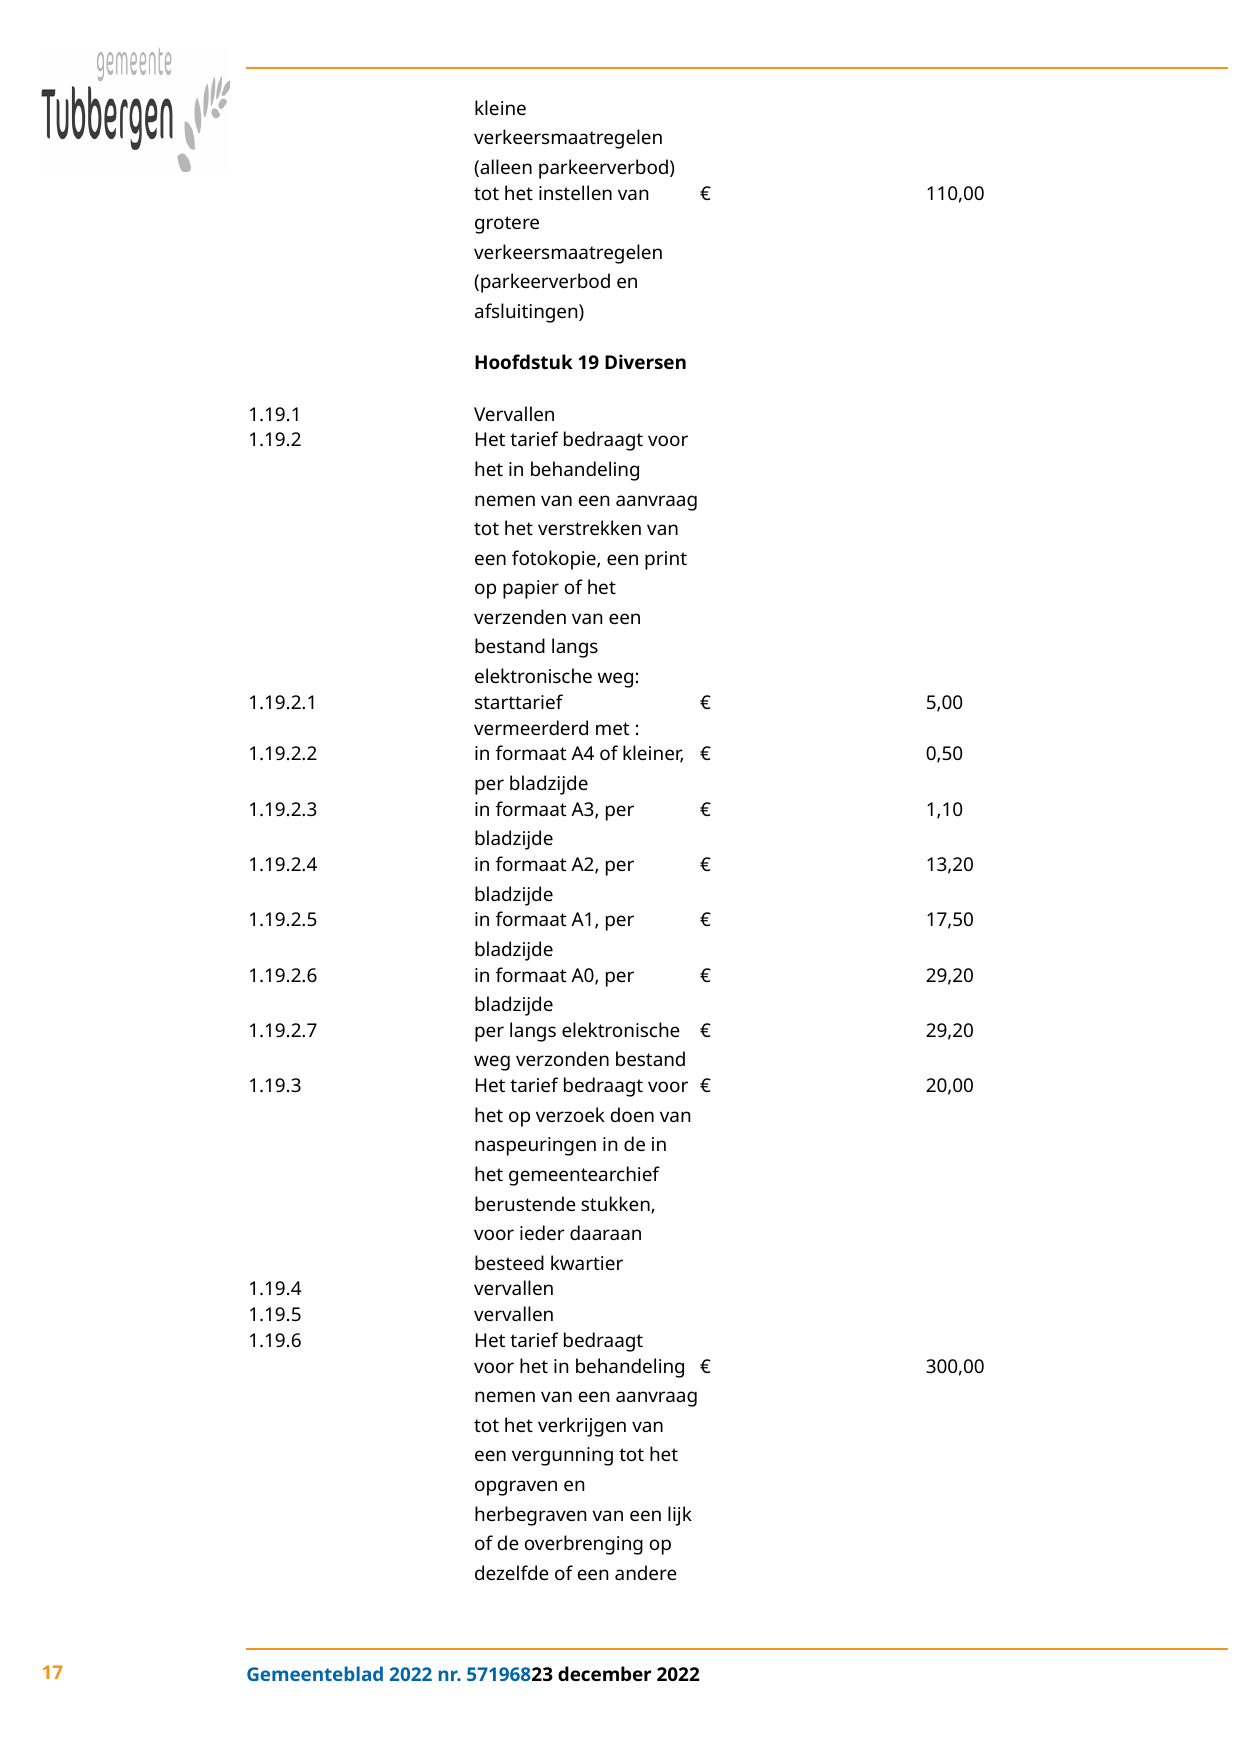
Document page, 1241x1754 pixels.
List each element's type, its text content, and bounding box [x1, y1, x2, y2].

table_cell [700, 1301, 926, 1327]
table_cell € [700, 741, 926, 796]
table_cell 1.19.2.6 [248, 962, 474, 1017]
table_cell [248, 375, 474, 401]
table_cell € [700, 1073, 926, 1276]
table_cell [248, 715, 474, 741]
table_cell 1.19.2.2 [248, 741, 474, 796]
table_cell [700, 715, 926, 741]
table_cell € [700, 180, 926, 324]
table_cell [926, 1276, 1152, 1301]
table_cell [248, 180, 474, 324]
table_cell vermeerderd met : [474, 715, 700, 741]
table_cell [474, 375, 700, 401]
table_cell [926, 350, 1152, 375]
table_cell [700, 375, 926, 401]
table_cell € [700, 1017, 926, 1072]
table_cell [700, 401, 926, 427]
table_cell in formaat A4 of kleiner, per bladzijde [474, 741, 700, 796]
table_cell 1.19.2.1 [248, 689, 474, 715]
table_cell € [700, 906, 926, 962]
table_cell starttarief [474, 689, 700, 715]
table_cell [926, 715, 1152, 741]
table_cell 0,50 [926, 741, 1152, 796]
table_cell 110,00 [926, 180, 1152, 324]
table_cell 5,00 [926, 689, 1152, 715]
table_cell in formaat A2, per bladzijde [474, 851, 700, 906]
table_cell [248, 95, 474, 180]
table_cell [926, 95, 1152, 180]
table_cell 1.19.5 [248, 1301, 474, 1327]
table_cell in formaat A1, per bladzijde [474, 906, 700, 962]
table_cell in formaat A0, per bladzijde [474, 962, 700, 1017]
table_cell per langs elektronische weg verzonden bestand [474, 1017, 700, 1072]
table_cell 29,20 [926, 962, 1152, 1017]
table_cell € [700, 851, 926, 906]
table_cell 1.19.6 [248, 1327, 474, 1353]
table_cell Het tarief bedraagt [474, 1327, 700, 1353]
table_cell 17,50 [926, 906, 1152, 962]
table_cell [474, 324, 700, 349]
table_cell [926, 1327, 1152, 1353]
table_cell [926, 427, 1152, 689]
table_cell 29,20 [926, 1017, 1152, 1072]
table_cell 300,00 [926, 1353, 1152, 1586]
table_cell [926, 401, 1152, 427]
table_cell 13,20 [926, 851, 1152, 906]
table_cell [700, 95, 926, 180]
table_cell 1.19.2.4 [248, 851, 474, 906]
table_cell [700, 324, 926, 349]
table_cell Het tarief bedraagt voor het in behandeling nemen van een aanvraag tot het verstrekken van een fotokopie, een print op papier of het verzenden van een bestand langs elektronische weg: [474, 427, 700, 689]
table_cell [700, 1276, 926, 1301]
table_cell [248, 350, 474, 375]
table_cell vervallen [474, 1276, 700, 1301]
table_cell 1.19.2.7 [248, 1017, 474, 1072]
table_cell 1.19.3 [248, 1073, 474, 1276]
table_cell 1.19.1 [248, 401, 474, 427]
table_cell [700, 1327, 926, 1353]
table_cell 20,00 [926, 1073, 1152, 1276]
table_cell [700, 427, 926, 689]
table_cell tot het instellen van grotere verkeersmaatregelen (parkeerverbod en afsluitingen) [474, 180, 700, 324]
table_cell € [700, 962, 926, 1017]
table_cell 1.19.2.3 [248, 796, 474, 851]
table_cell [700, 350, 926, 375]
table_cell [248, 1353, 474, 1586]
table_cell [248, 324, 474, 349]
table_cell 1,10 [926, 796, 1152, 851]
table_cell 1.19.2.5 [248, 906, 474, 962]
table_cell € [700, 1353, 926, 1586]
table_cell Het tarief bedraagt voor het op verzoek doen van naspeuringen in de in het gemeentearchief berustende stukken, voor ieder daaraan besteed kwartier [474, 1073, 700, 1276]
table_cell kleine verkeersmaatregelen (alleen parkeerverbod) [474, 95, 700, 180]
table_cell € [700, 689, 926, 715]
picture [41, 47, 231, 172]
table_cell € [700, 796, 926, 851]
table_cell 1.19.4 [248, 1276, 474, 1301]
table_cell vervallen [474, 1301, 700, 1327]
table_cell Vervallen [474, 401, 700, 427]
table_cell [926, 324, 1152, 349]
table_cell voor het in behandeling nemen van een aanvraag tot het verkrijgen van een vergunning tot het opgraven en herbegraven van een lijk of de overbrenging op dezelfde of een andere [474, 1353, 700, 1586]
table_cell 1.19.2 [248, 427, 474, 689]
table_cell Hoofdstuk 19 Diversen [474, 350, 700, 375]
table_cell [926, 1301, 1152, 1327]
table_cell [926, 375, 1152, 401]
table_cell in formaat A3, per bladzijde [474, 796, 700, 851]
